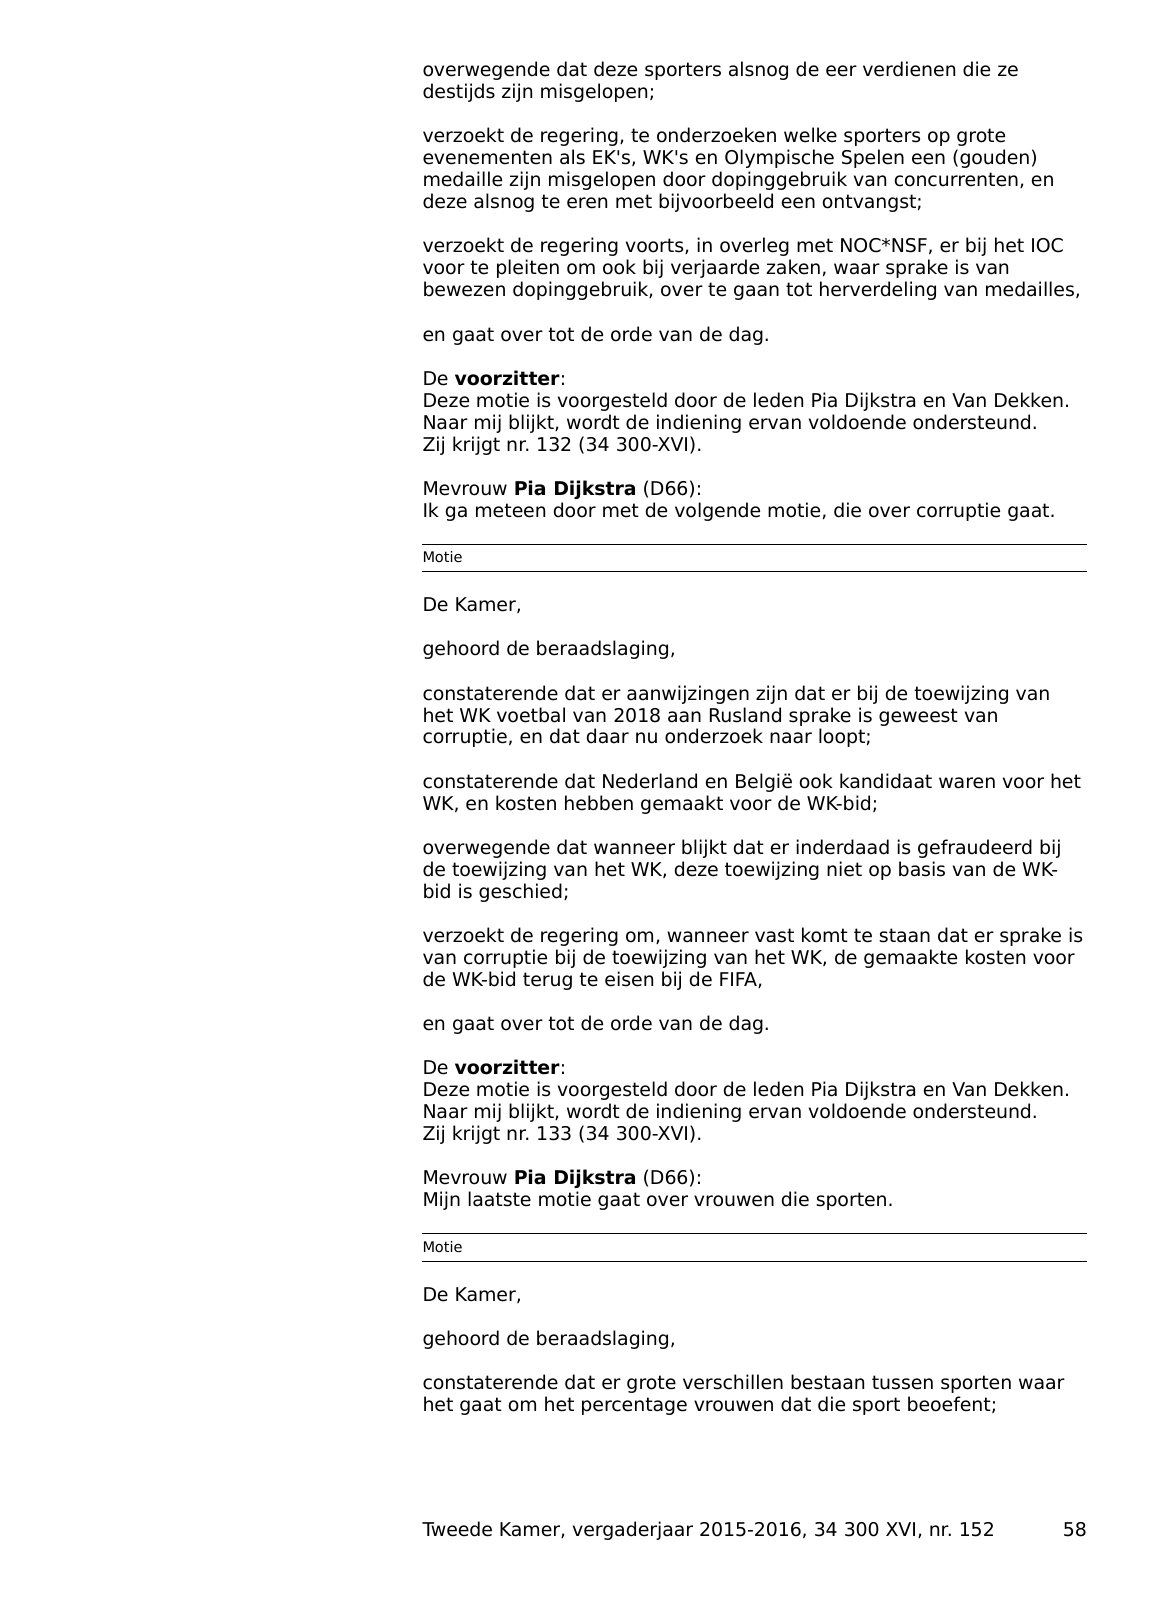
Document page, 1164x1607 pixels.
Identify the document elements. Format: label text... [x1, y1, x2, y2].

text Zij krijgt nr. 132 (34 300-XVI). [422, 433, 1087, 456]
text en gaat over tot de orde van de dag. [422, 1013, 1087, 1035]
text overwegende dat deze sporters alsnog de eer verdienen die ze destijds zijn misgelopen; [422, 59, 1087, 103]
text gehoord de beraadslaging, [422, 638, 1087, 660]
text verzoekt de regering om, wanneer vast komt te staan dat er sprake is van corruptie bij de toewijzing van het WK, de gemaakte kosten voor de WK-bid terug te eisen bij de FIFA, [422, 925, 1087, 991]
text De voorzitter: [422, 368, 1087, 389]
text en gaat over tot de orde van de dag. [422, 323, 1087, 345]
text verzoekt de regering voorts, in overleg met NOC*NSF, er bij het IOC voor te pleiten om ook bij verjaarde zaken, waar sprake is van bewezen dopinggebruik, over te gaan tot herverdeling van medailles, [422, 235, 1087, 301]
table_header Motie [422, 545, 1087, 571]
text De voorzitter: [422, 1057, 1087, 1079]
text verzoekt de regering, te onderzoeken welke sporters op grote evenementen als EK's, WK's en Olympische Spelen een (gouden) medaille zijn misgelopen door dopinggebruik van concurrenten, en deze alsnog te eren met bijvoorbeeld een ontvangst; [422, 125, 1087, 213]
text Ik ga meteen door met de volgende motie, die over corruptie gaat. [422, 500, 1087, 522]
text constaterende dat Nederland en België ook kandidaat waren voor het WK, en kosten hebben gemaakt voor de WK-bid; [422, 771, 1087, 814]
text De Kamer, [422, 1284, 1087, 1306]
text Mevrouw Pia Dijkstra (D66): [422, 1167, 1087, 1189]
text overwegende dat wanneer blijkt dat er inderdaad is gefraudeerd bij de toewijzing van het WK, deze toewijzing niet op basis van de WK-bid is geschied; [422, 837, 1087, 903]
text Deze motie is voorgesteld door de leden Pia Dijkstra en Van Dekken. Naar mij blijkt, wordt de indiening ervan voldoende ondersteund. [422, 1079, 1087, 1123]
text Deze motie is voorgesteld door de leden Pia Dijkstra en Van Dekken. Naar mij blijkt, wordt de indiening ervan voldoende ondersteund. [422, 389, 1087, 433]
table_header Motie [422, 1234, 1087, 1261]
text constaterende dat er grote verschillen bestaan tussen sporten waar het gaat om het percentage vrouwen dat die sport beoefent; [422, 1372, 1087, 1416]
text Mevrouw Pia Dijkstra (D66): [422, 478, 1087, 500]
text gehoord de beraadslaging, [422, 1328, 1087, 1350]
text Zij krijgt nr. 133 (34 300-XVI). [422, 1123, 1087, 1145]
text Mijn laatste motie gaat over vrouwen die sporten. [422, 1189, 1087, 1211]
text De Kamer, [422, 594, 1087, 616]
text constaterende dat er aanwijzingen zijn dat er bij de toewijzing van het WK voetbal van 2018 aan Rusland sprake is geweest van corruptie, en dat daar nu onderzoek naar loopt; [422, 682, 1087, 748]
